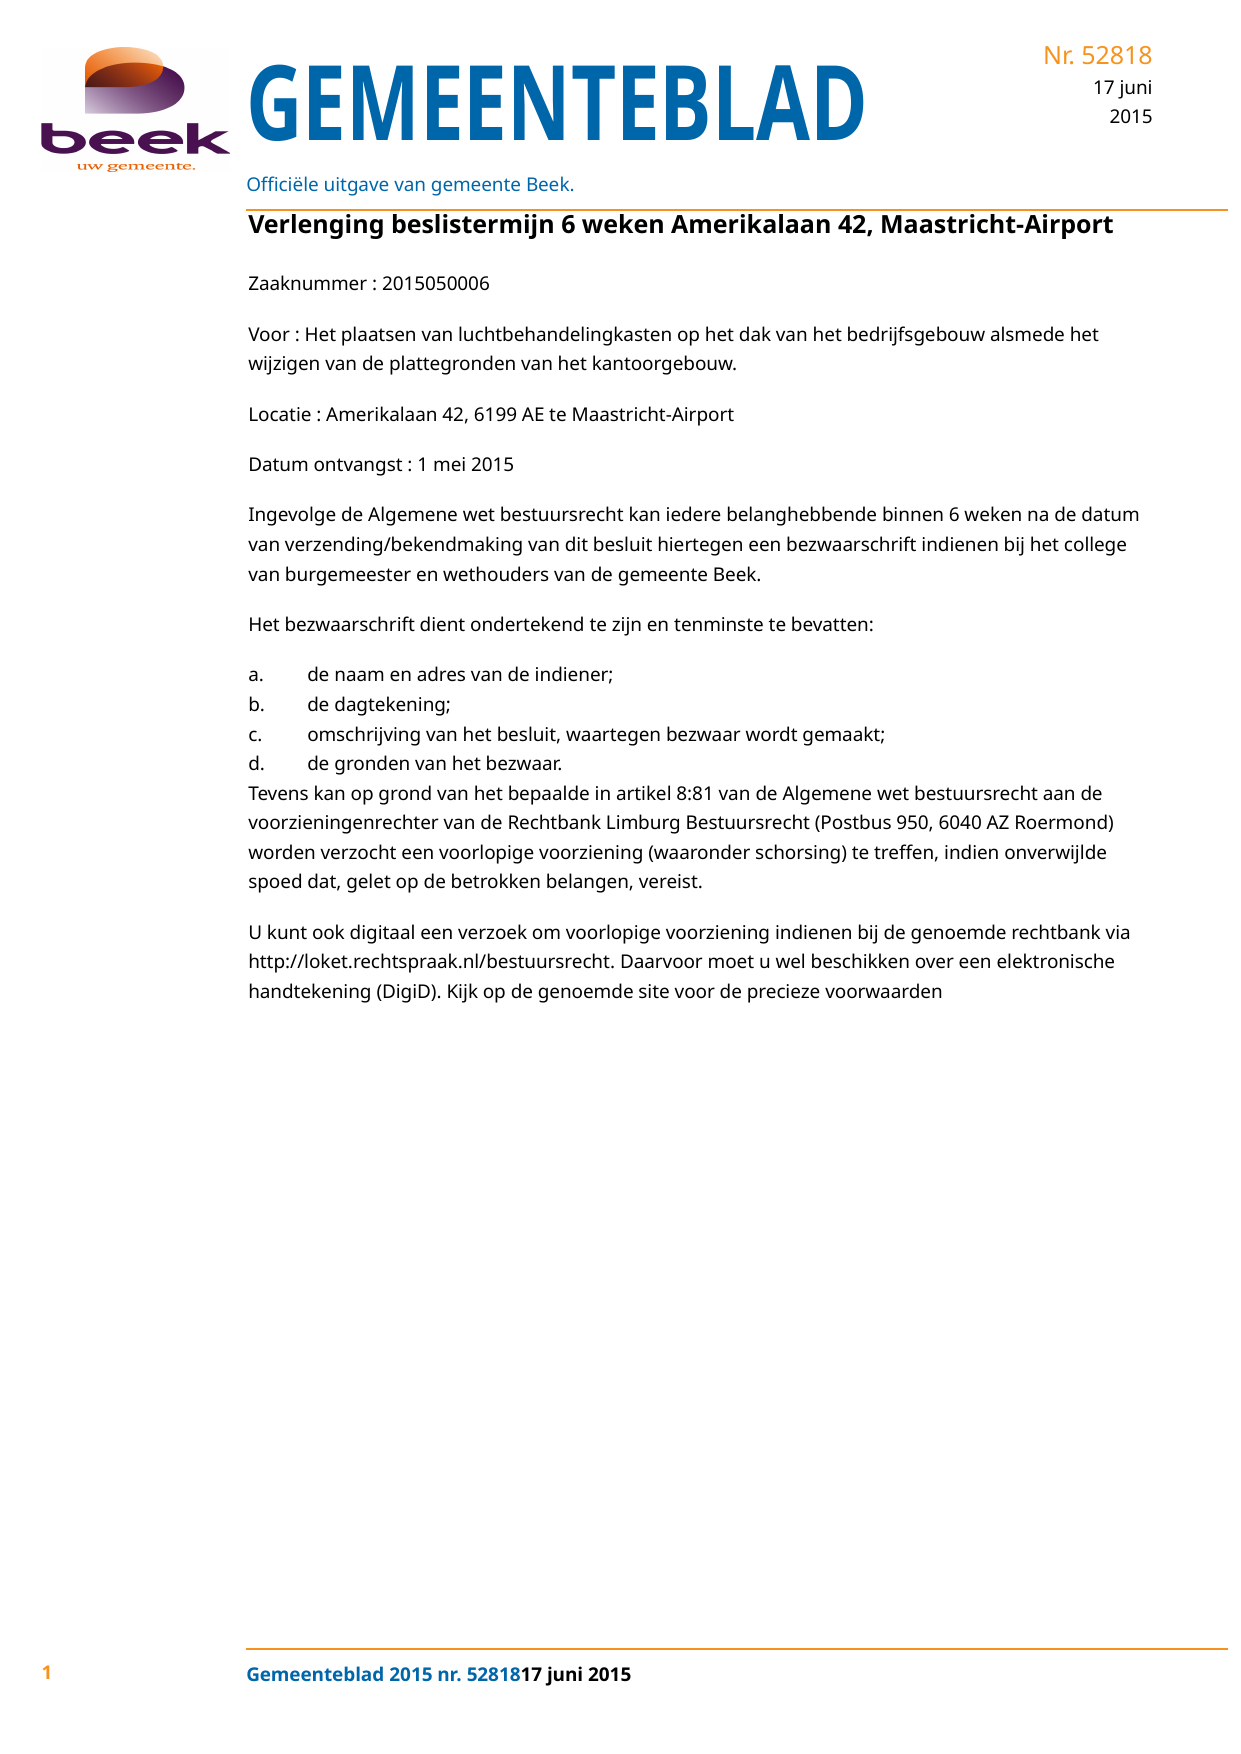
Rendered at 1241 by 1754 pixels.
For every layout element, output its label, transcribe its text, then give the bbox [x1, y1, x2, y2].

text Verlenging beslistermijn 6 weken Amerikalaan 42, Maastricht-Airport [248, 211, 1152, 241]
picture [41, 47, 231, 172]
text Ingevolge de Algemene wet bestuursrecht kan iedere belanghebbende binnen 6 weken na de datum van verzending/bekendmaking van dit besluit hiertegen een bezwaarschrift indienen bij het college van burgemeester en wethouders van de gemeente Beek. [248, 502, 1152, 586]
text Datum ontvangst : 1 mei 2015 [248, 451, 1152, 477]
text Voor : Het plaatsen van luchtbehandelingkasten op het dak van het bedrijfsgebouw alsmede het wijzigen van de plattegronden van het kantoorgebouw. [248, 321, 1152, 376]
list de gronden van het bezwaar. [248, 750, 1152, 776]
list de dagtekening; [248, 691, 1152, 717]
list omschrijving van het besluit, waartegen bezwaar wordt gemaakt; [248, 721, 1152, 746]
text Het bezwaarschrift dient ondertekend te zijn en tenminste te bevatten: [248, 611, 1152, 637]
text Zaaknummer : 2015050006 [248, 270, 1152, 296]
text Tevens kan op grond van het bepaalde in artikel 8:81 van de Algemene wet bestuursrecht aan de voorzieningenrechter van de Rechtbank Limburg Bestuursrecht (Postbus 950, 6040 AZ Roermond) worden verzocht een voorlopige voorziening (waaronder schorsing) te treffen, indien onverwijlde spoed dat, gelet op de betrokken belangen, vereist. [248, 780, 1152, 894]
text U kunt ook digitaal een verzoek om voorlopige voorziening indienen bij de genoemde rechtbank via http://loket.rechtspraak.nl/bestuursrecht. Daarvoor moet u wel beschikken over een elektronische handtekening (DigiD). Kijk op de genoemde site voor de precieze voorwaarden [248, 919, 1152, 1004]
list de naam en adres van de indiener; [248, 662, 1152, 687]
text Locatie : Amerikalaan 42, 6199 AE te Maastricht-Airport [248, 401, 1152, 426]
